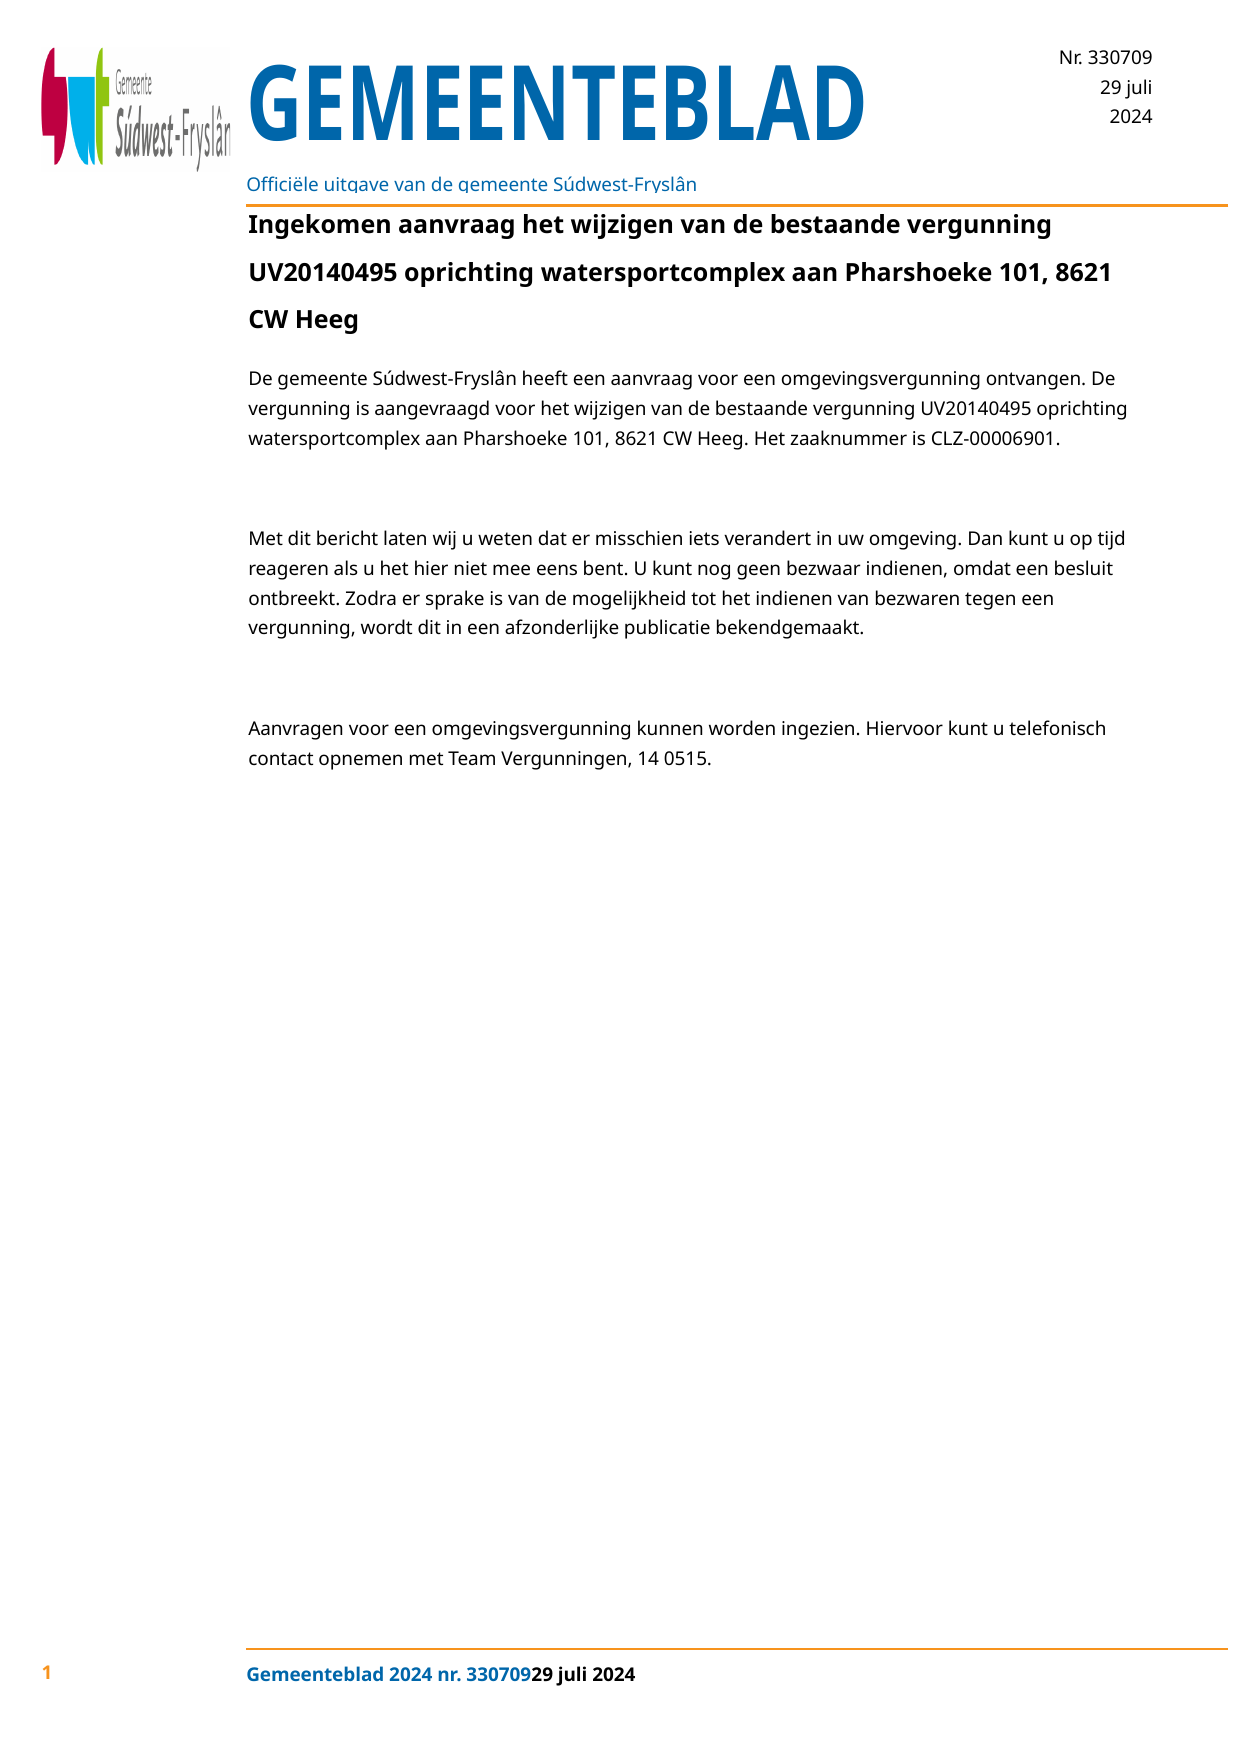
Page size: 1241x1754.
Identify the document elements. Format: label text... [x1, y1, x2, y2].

text Aanvragen voor een omgevingsvergunning kunnen worden ingezien. Hiervoor kunt u telefonisch contact opnemen met Team Vergunningen, 14 0515. [248, 715, 1152, 770]
text Ingekomen aanvraag het wijzigen van de bestaande vergunning UV20140495 oprichting watersportcomplex aan Pharshoeke 101, 8621 CW Heeg [248, 207, 1152, 336]
text Met dit bericht laten wij u weten dat er misschien iets verandert in uw omgeving. Dan kunt u op tijd reageren als u het hier niet mee eens bent. U kunt nog geen bezwaar indienen, omdat een besluit ontbreekt. Zodra er sprake is van de mogelijkheid tot het indienen van bezwaren tegen een vergunning, wordt dit in een afzonderlijke publicatie bekendgemaakt. [248, 526, 1152, 640]
text De gemeente Súdwest-Fryslân heeft een aanvraag voor een omgevingsvergunning ontvangen. De vergunning is aangevraagd voor het wijzigen van de bestaande vergunning UV20140495 oprichting watersportcomplex aan Pharshoeke 101, 8621 CW Heeg. Het zaaknummer is CLZ-00006901. [248, 366, 1152, 450]
picture [41, 47, 231, 172]
